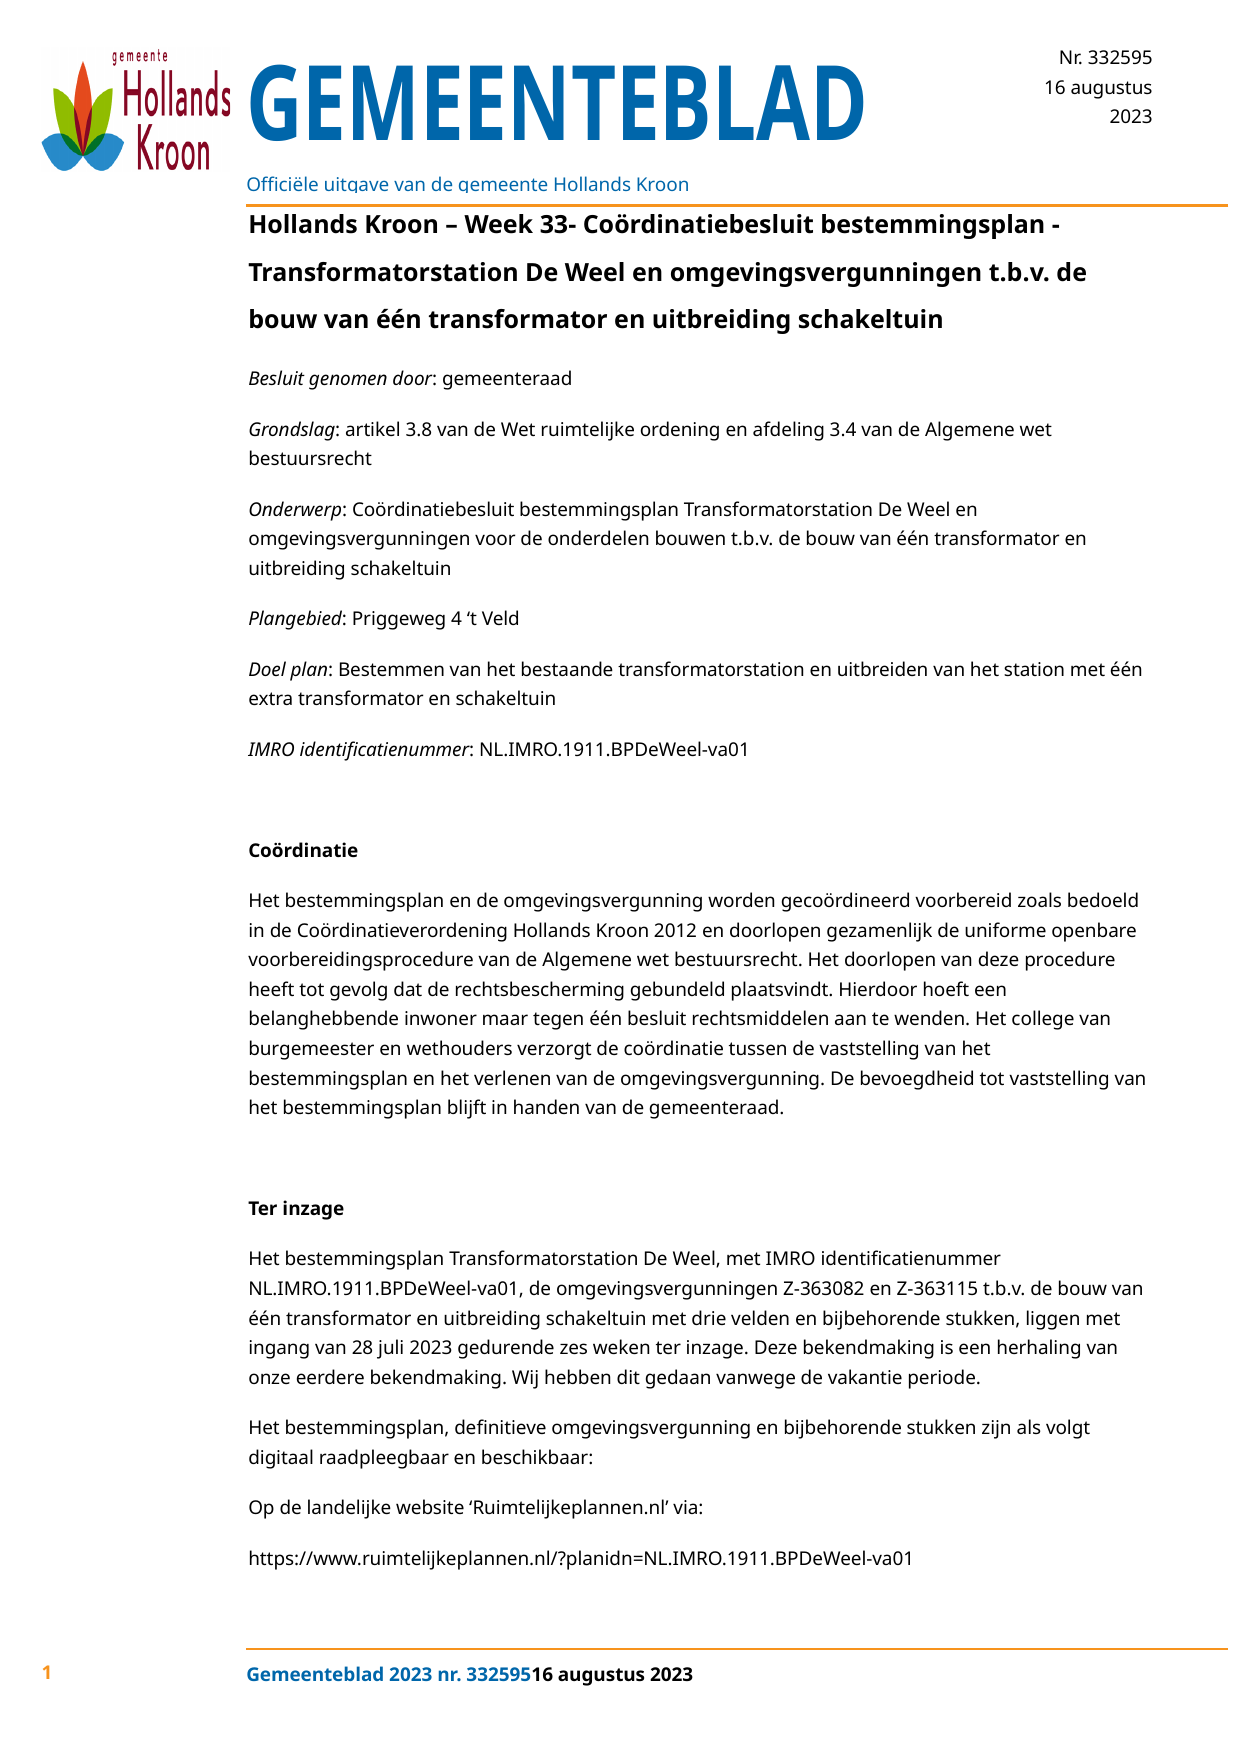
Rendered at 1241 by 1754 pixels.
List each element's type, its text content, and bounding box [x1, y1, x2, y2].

text Onderwerp: Coördinatiebesluit bestemmingsplan Transformatorstation De Weel en omgevingsvergunningen voor de onderdelen bouwen t.b.v. de bouw van één transformator en uitbreiding schakeltuin [248, 496, 1152, 581]
text Ter inzage [248, 1195, 1152, 1221]
text Het bestemmingsplan en de omgevingsvergunning worden gecoördineerd voorbereid zoals bedoeld in de Coördinatieverordening Hollands Kroon 2012 en doorlopen gezamenlijk de uniforme openbare voorbereidingsprocedure van de Algemene wet bestuursrecht. Het doorlopen van deze procedure heeft tot gevolg dat de rechtsbescherming gebundeld plaatsvindt. Hierdoor hoeft een belanghebbende inwoner maar tegen één besluit rechtsmiddelen aan te wenden. Het college van burgemeester en wethouders verzorgt de coördinatie tussen de vaststelling van het bestemmingsplan en het verlenen van de omgevingsvergunning. De bevoegdheid tot vaststelling van het bestemmingsplan blijft in handen van de gemeenteraad. [248, 887, 1152, 1120]
text Het bestemmingsplan Transformatorstation De Weel, met IMRO identificatienummer NL.IMRO.1911.BPDeWeel-va01, de omgevingsvergunningen Z-363082 en Z-363115 t.b.v. de bouw van één transformator en uitbreiding schakeltuin met drie velden en bijbehorende stukken, liggen met ingang van 28 juli 2023 gedurende zes weken ter inzage. Deze bekendmaking is een herhaling van onze eerdere bekendmaking. Wij hebben dit gedaan vanwege de vakantie periode. [248, 1246, 1152, 1389]
text Hollands Kroon – Week 33- Coördinatiebesluit bestemmingsplan - Transformatorstation De Weel en omgevingsvergunningen t.b.v. de bouw van één transformator en uitbreiding schakeltuin [248, 207, 1152, 336]
text Coördinatie [248, 837, 1152, 862]
text Op de landelijke website ‘Ruimtelijkeplannen.nl’ via: [248, 1494, 1152, 1520]
text Plangebied: Priggeweg 4 ‘t Veld [248, 606, 1152, 631]
text Het bestemmingsplan, definitieve omgevingsvergunning en bijbehorende stukken zijn als volgt digitaal raadpleegbaar en beschikbaar: [248, 1414, 1152, 1469]
text https://www.ruimtelijkeplannen.nl/?planidn=NL.IMRO.1911.BPDeWeel-va01 [248, 1545, 1152, 1570]
text Grondslag: artikel 3.8 van de Wet ruimtelijke ordening en afdeling 3.4 van de Algemene wet bestuursrecht [248, 416, 1152, 471]
text IMRO identificatienummer: NL.IMRO.1911.BPDeWeel-va01 [248, 736, 1152, 762]
text Besluit genomen door: gemeenteraad [248, 366, 1152, 391]
text Doel plan: Bestemmen van het bestaande transformatorstation en uitbreiden van het station met één extra transformator en schakeltuin [248, 656, 1152, 711]
picture [41, 47, 231, 172]
